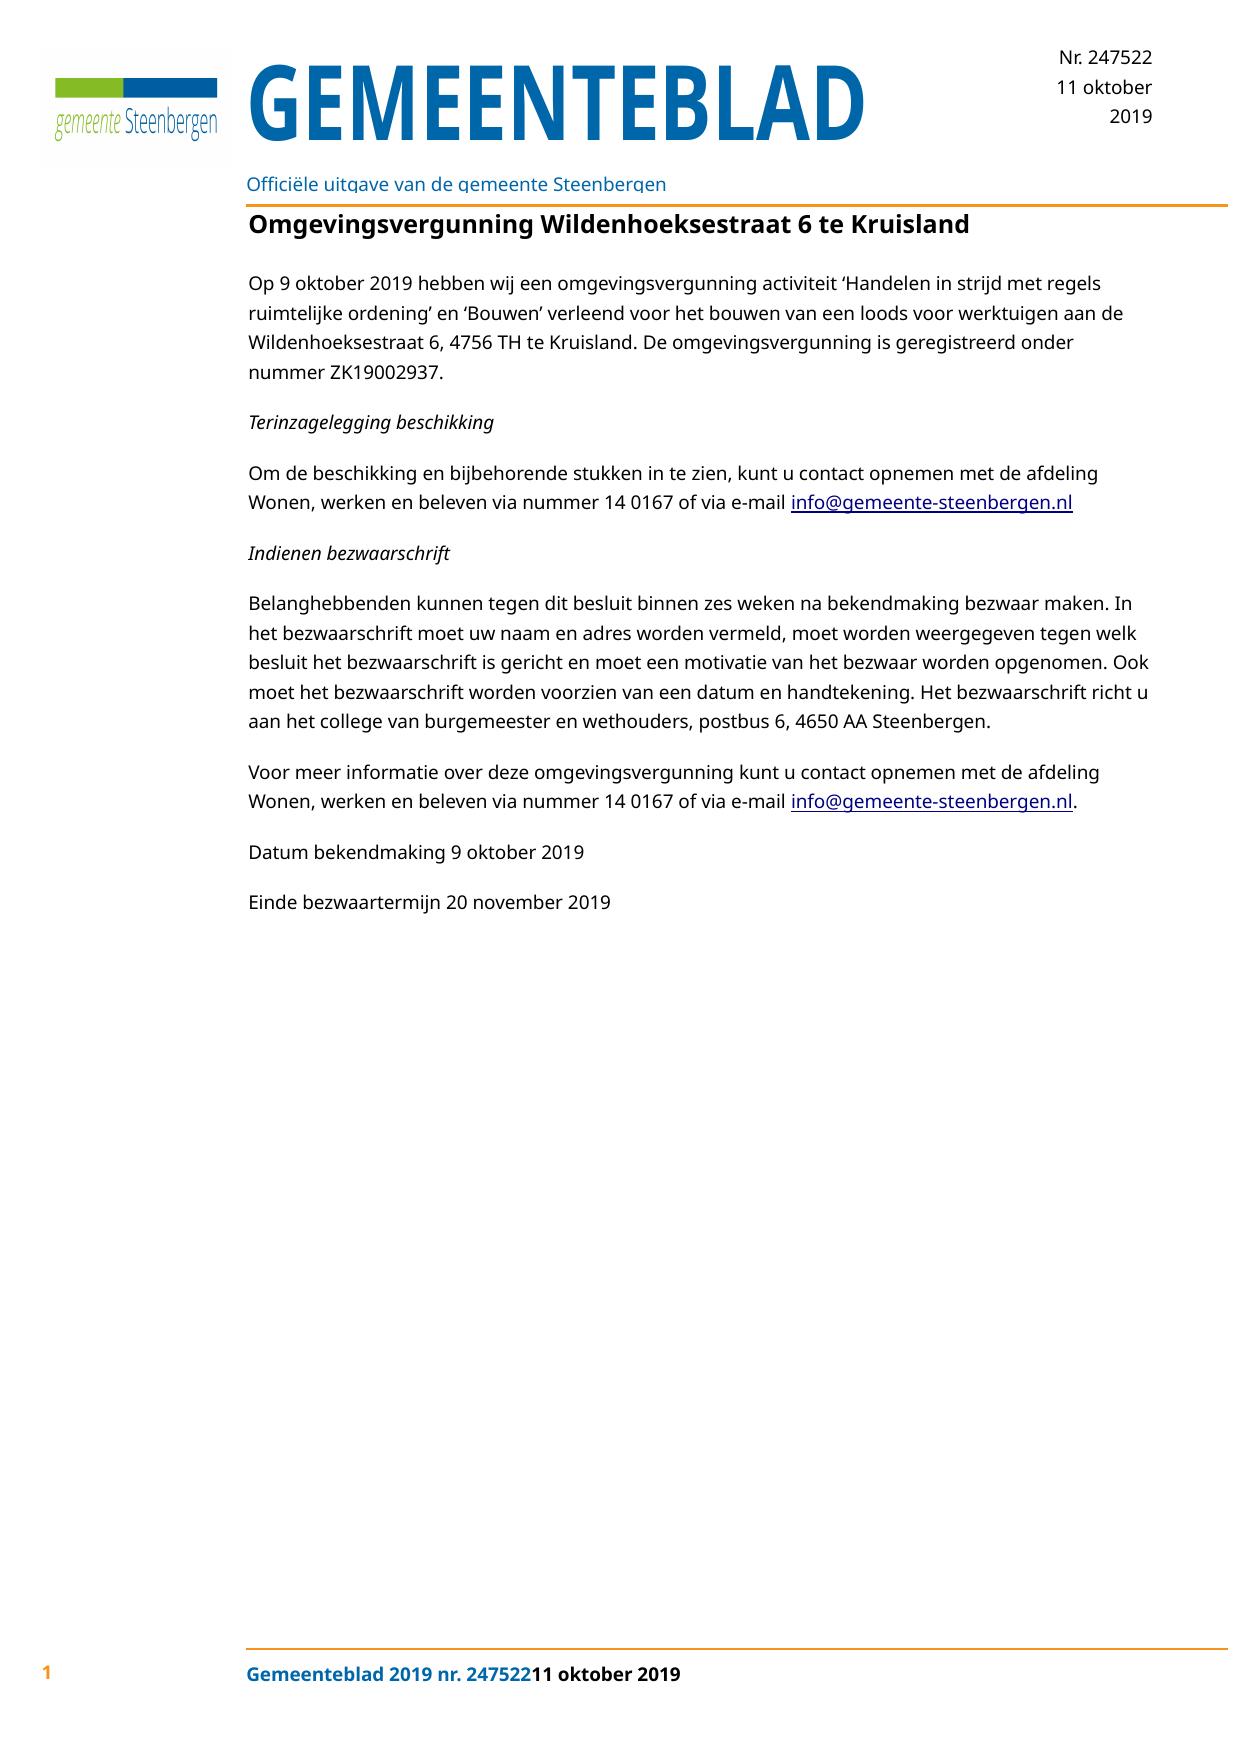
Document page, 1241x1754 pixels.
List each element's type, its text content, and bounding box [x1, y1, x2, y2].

text Voor meer informatie over deze omgevingsvergunning kunt u contact opnemen met de afdeling Wonen, werken en beleven via nummer 14 0167 of via e-mail info@gemeente-steenbergen.nl. [248, 759, 1152, 814]
text Terinzagelegging beschikking [248, 409, 1152, 435]
text Om de beschikking en bijbehorende stukken in te zien, kunt u contact opnemen met de afdeling Wonen, werken en beleven via nummer 14 0167 of via e-mail info@gemeente-steenbergen.nl [248, 460, 1152, 515]
text Omgevingsvergunning Wildenhoeksestraat 6 te Kruisland [248, 207, 1152, 241]
text Belanghebbenden kunnen tegen dit besluit binnen zes weken na bekendmaking bezwaar maken. In het bezwaarschrift moet uw naam en adres worden vermeld, moet worden weergegeven tegen welk besluit het bezwaarschrift is gericht en moet een motivatie van het bezwaar worden opgenomen. Ook moet het bezwaarschrift worden voorzien van een datum en handtekening. Het bezwaarschrift richt u aan het college van burgemeester en wethouders, postbus 6, 4650 AA Steenbergen. [248, 590, 1152, 734]
text Op 9 oktober 2019 hebben wij een omgevingsvergunning activiteit ‘Handelen in strijd met regels ruimtelijke ordening’ en ‘Bouwen’ verleend voor het bouwen van een loods voor werktuigen aan de Wildenhoeksestraat 6, 4756 TH te Kruisland. De omgevingsvergunning is geregistreerd onder nummer ZK19002937. [248, 270, 1152, 385]
text Einde bezwaartermijn 20 november 2019 [248, 889, 1152, 915]
text Indienen bezwaarschrift [248, 540, 1152, 566]
picture [41, 47, 231, 172]
text Datum bekendmaking 9 oktober 2019 [248, 839, 1152, 865]
